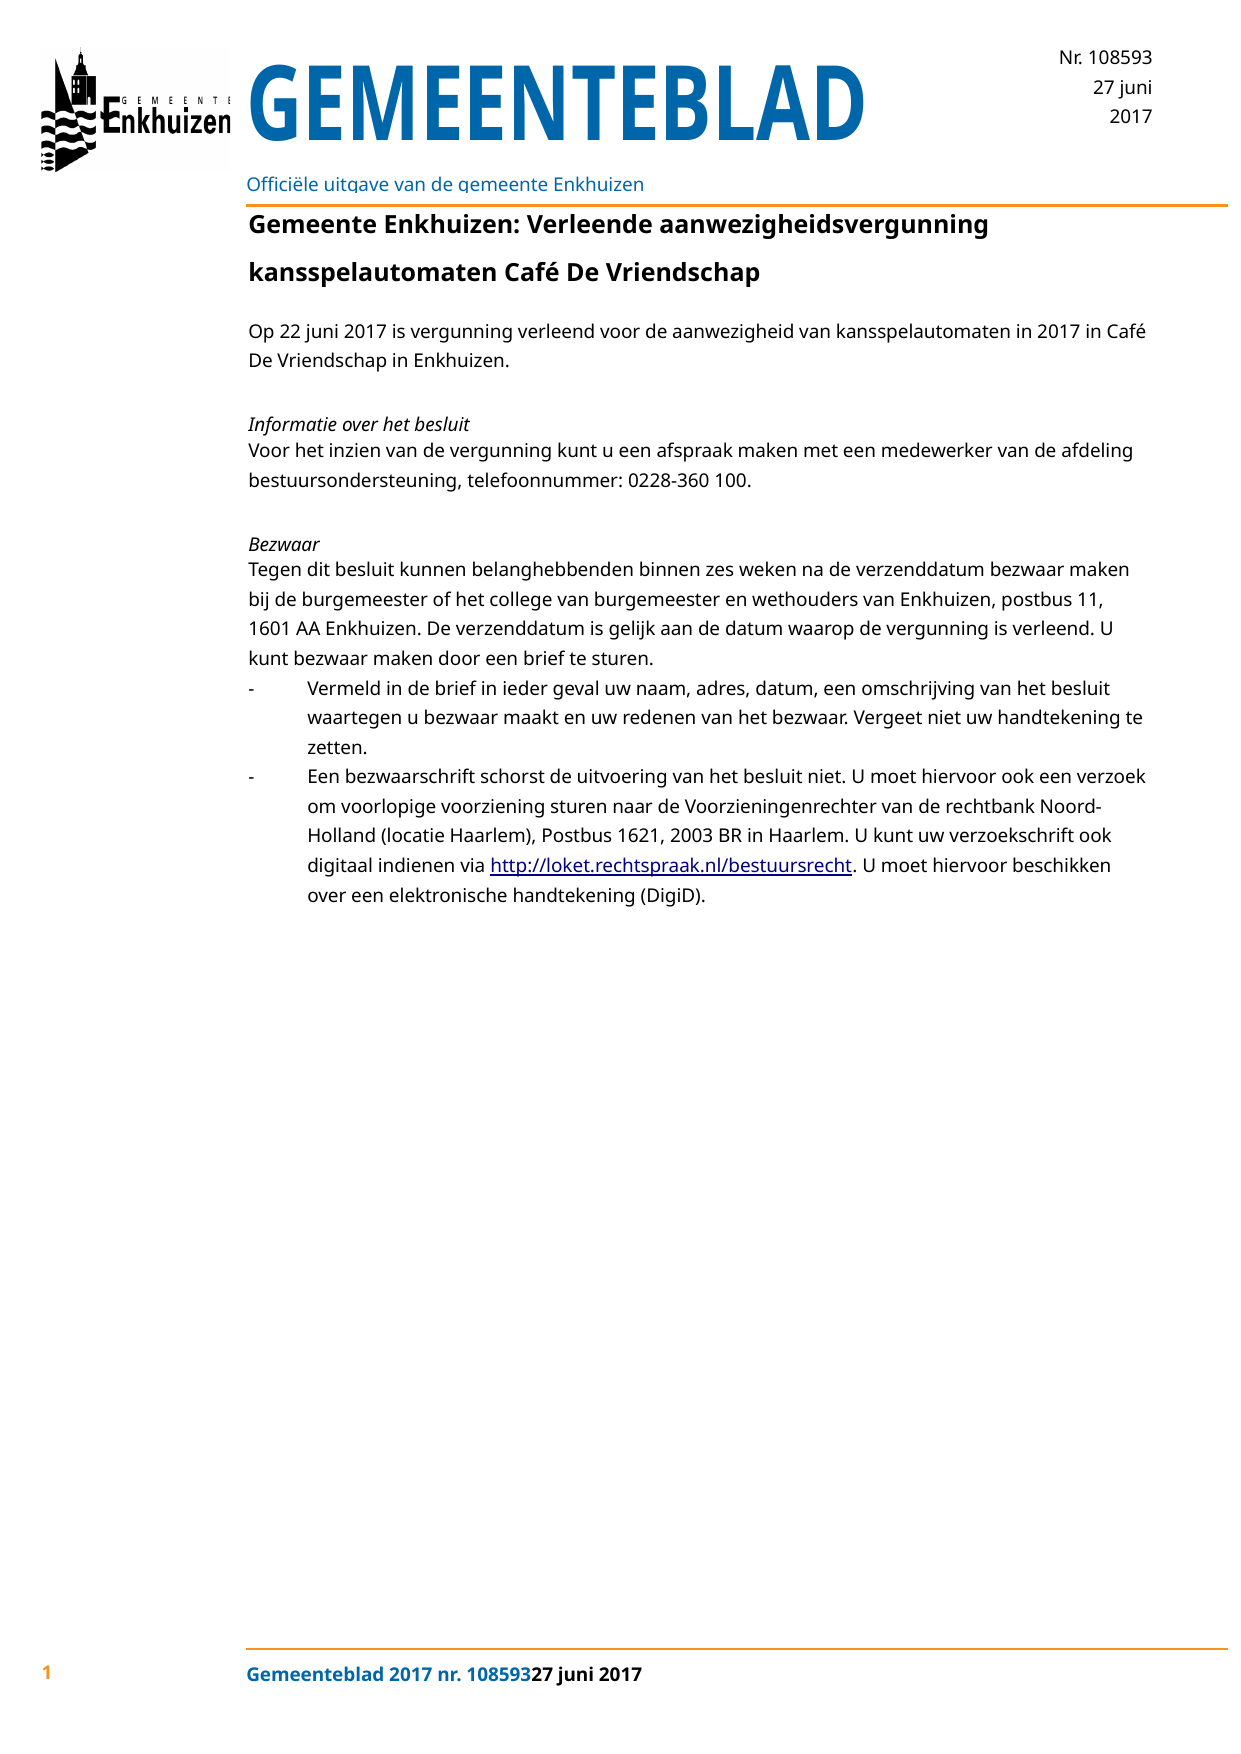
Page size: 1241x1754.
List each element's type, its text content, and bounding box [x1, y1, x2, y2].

text Op 22 juni 2017 is vergunning verleend voor de aanwezigheid van kansspelautomaten in 2017 in Café De Vriendschap in Enkhuizen. [248, 318, 1152, 373]
text Informatie over het besluit [248, 411, 1152, 437]
text Gemeente Enkhuizen: Verleende aanwezigheidsvergunning kansspelautomaten Café De Vriendschap [248, 207, 1152, 288]
text Bezwaar [248, 531, 1152, 556]
list Vermeld in de brief in ieder geval uw naam, adres, datum, een omschrijving van het besluit waartegen u bezwaar maakt en uw redenen van het bezwaar. Vergeet niet uw handtekening te zetten. [248, 675, 1152, 760]
list Een bezwaarschrift schorst de uitvoering van het besluit niet. U moet hiervoor ook een verzoek om voorlopige voorziening sturen naar de Voorzieningenrechter van de rechtbank Noord-Holland (locatie Haarlem), Postbus 1621, 2003 BR in Haarlem. U kunt uw verzoekschrift ook digitaal indienen via http://loket.rechtspraak.nl/bestuursrecht. U moet hiervoor beschikken over een elektronische handtekening (DigiD). [248, 763, 1152, 908]
picture [41, 47, 231, 172]
text Tegen dit besluit kunnen belanghebbenden binnen zes weken na de verzenddatum bezwaar maken bij de burgemeester of het college van burgemeester en wethouders van Enkhuizen, postbus 11, 1601 AA Enkhuizen. De verzenddatum is gelijk aan de datum waarop de vergunning is verleend. U kunt bezwaar maken door een brief te sturen. [248, 556, 1152, 671]
text Voor het inzien van de vergunning kunt u een afspraak maken met een medewerker van de afdeling bestuursondersteuning, telefoonnummer: 0228-360 100. [248, 437, 1152, 492]
